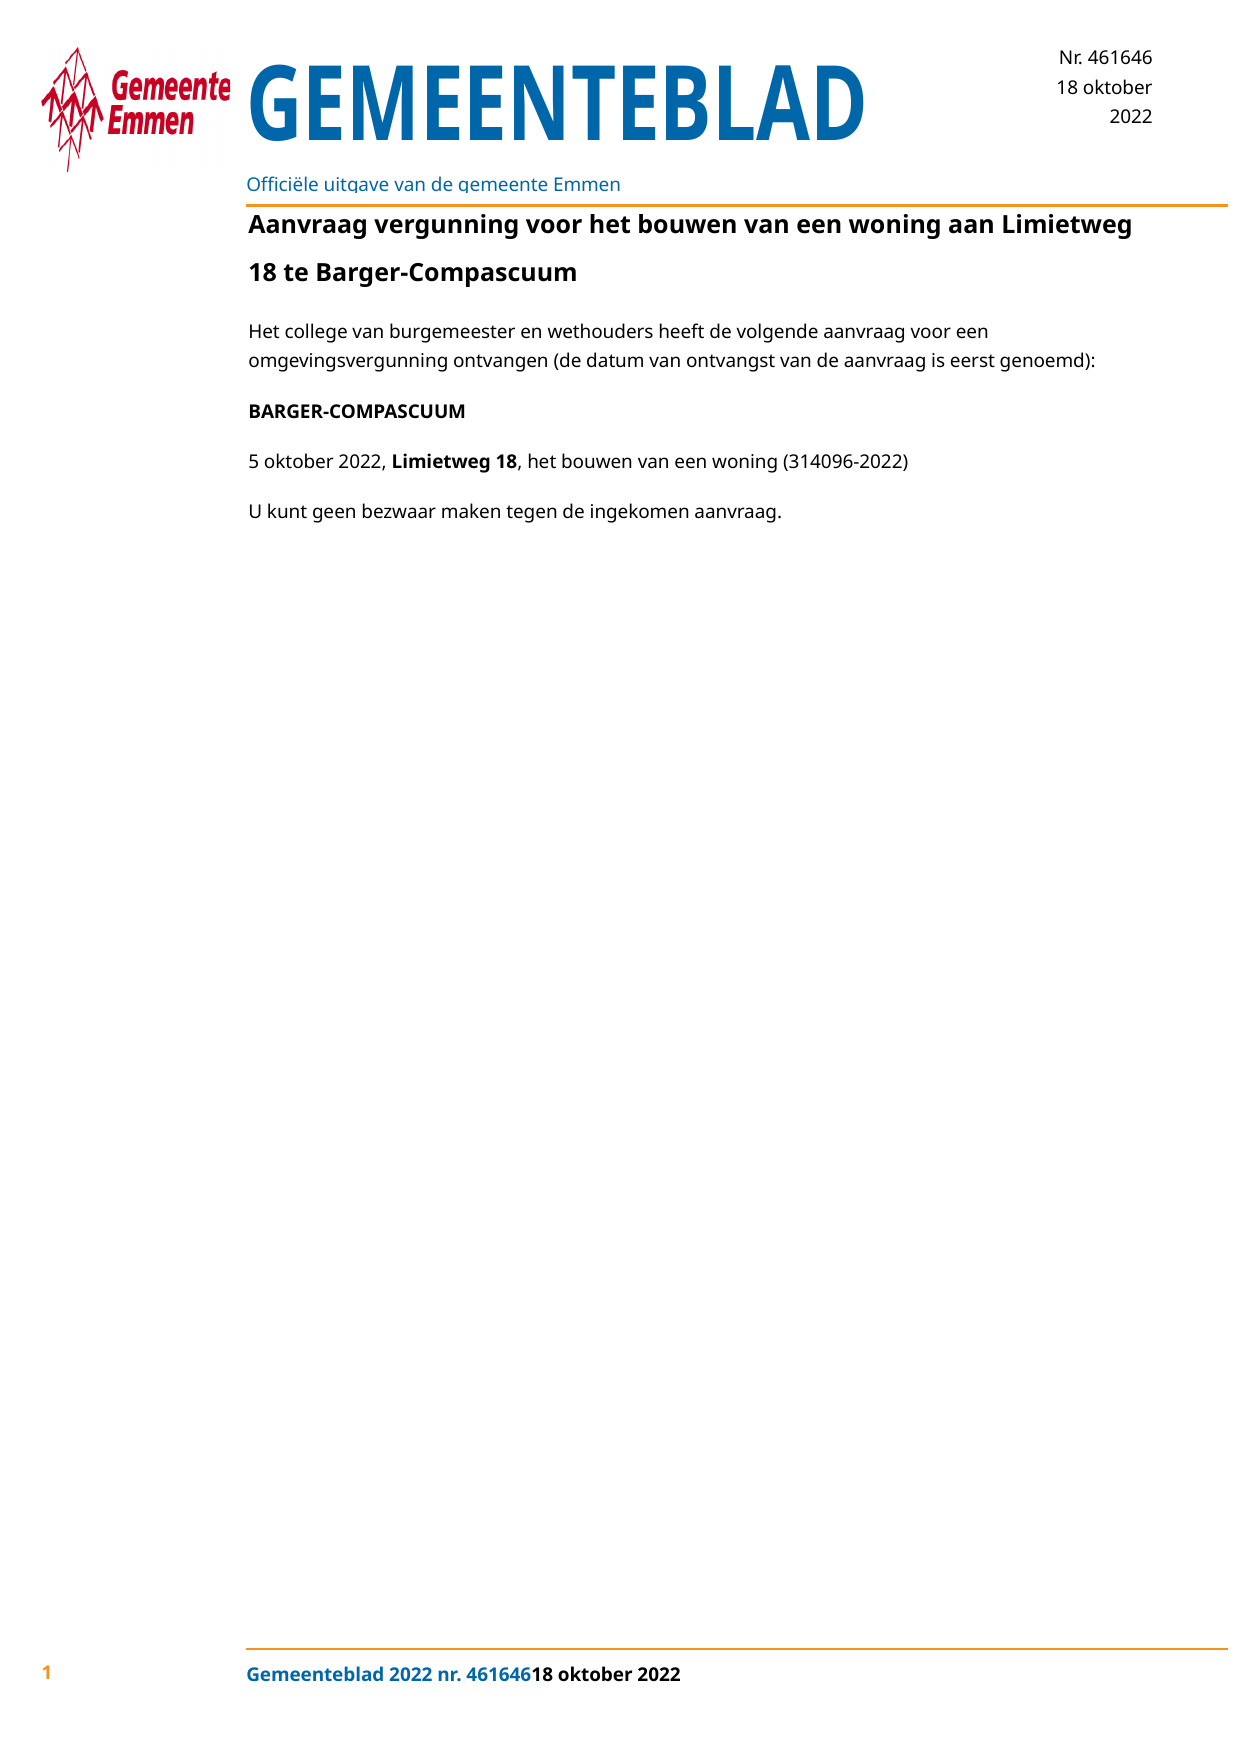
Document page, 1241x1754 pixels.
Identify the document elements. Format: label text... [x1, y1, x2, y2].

text Aanvraag vergunning voor het bouwen van een woning aan Limietweg 18 te Barger-Compascuum [248, 207, 1152, 288]
text 5 oktober 2022, Limietweg 18, het bouwen van een woning (314096-2022) [248, 448, 1152, 474]
picture [41, 47, 231, 172]
text U kunt geen bezwaar maken tegen de ingekomen aanvraag. [248, 499, 1152, 524]
text BARGER-COMPASCUUM [248, 398, 1152, 424]
text Het college van burgemeester en wethouders heeft de volgende aanvraag voor een omgevingsvergunning ontvangen (de datum van ontvangst van de aanvraag is eerst genoemd): [248, 318, 1152, 373]
